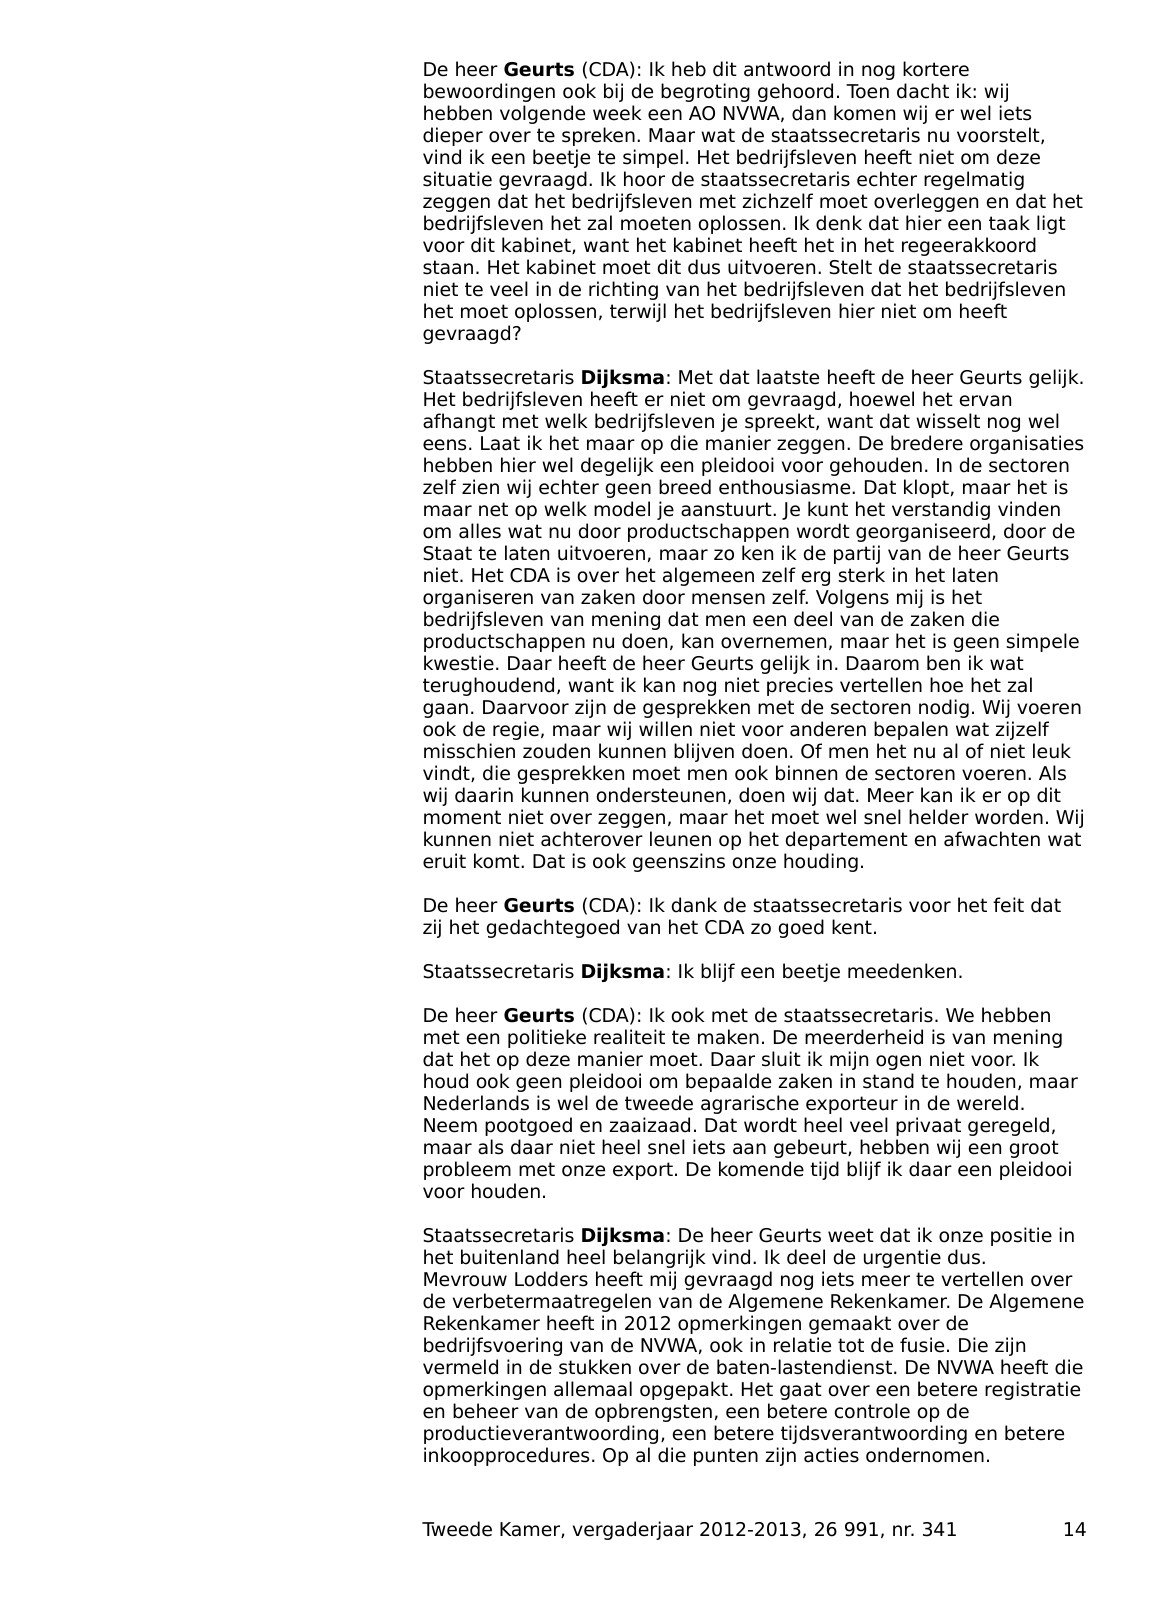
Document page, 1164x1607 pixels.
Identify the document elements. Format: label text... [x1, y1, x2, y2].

text De heer Geurts (CDA): Ik ook met de staatssecretaris. We hebben met een politieke realiteit te maken. De meerderheid is van mening dat het op deze manier moet. Daar sluit ik mijn ogen niet voor. Ik houd ook geen pleidooi om bepaalde zaken in stand te houden, maar Nederlands is wel de tweede agrarische exporteur in de wereld. Neem pootgoed en zaaizaad. Dat wordt heel veel privaat geregeld, maar als daar niet heel snel iets aan gebeurt, hebben wij een groot probleem met onze export. De komende tijd blijf ik daar een pleidooi voor houden. [422, 1005, 1087, 1203]
text Mevrouw Lodders heeft mij gevraagd nog iets meer te vertellen over de verbetermaatregelen van de Algemene Rekenkamer. De Algemene Rekenkamer heeft in 2012 opmerkingen gemaakt over de bedrijfsvoering van de NVWA, ook in relatie tot de fusie. Die zijn vermeld in de stukken over de baten-lastendienst. De NVWA heeft die opmerkingen allemaal opgepakt. Het gaat over een betere registratie en beheer van de opbrengsten, een betere controle op de productieverantwoording, een betere tijdsverantwoording en betere inkoopprocedures. Op al die punten zijn acties ondernomen. [422, 1269, 1087, 1467]
text Staatssecretaris Dijksma: Ik blijf een beetje meedenken. [422, 961, 1087, 983]
text De heer Geurts (CDA): Ik heb dit antwoord in nog kortere bewoordingen ook bij de begroting gehoord. Toen dacht ik: wij hebben volgende week een AO NVWA, dan komen wij er wel iets dieper over te spreken. Maar wat de staatssecretaris nu voorstelt, vind ik een beetje te simpel. Het bedrijfsleven heeft niet om deze situatie gevraagd. Ik hoor de staatssecretaris echter regelmatig zeggen dat het bedrijfsleven met zichzelf moet overleggen en dat het bedrijfsleven het zal moeten oplossen. Ik denk dat hier een taak ligt voor dit kabinet, want het kabinet heeft het in het regeerakkoord staan. Het kabinet moet dit dus uitvoeren. Stelt de staatssecretaris niet te veel in de richting van het bedrijfsleven dat het bedrijfsleven het moet oplossen, terwijl het bedrijfsleven hier niet om heeft gevraagd? [422, 59, 1087, 345]
text Staatssecretaris Dijksma: De heer Geurts weet dat ik onze positie in het buitenland heel belangrijk vind. Ik deel de urgentie dus. [422, 1225, 1087, 1269]
text Staatssecretaris Dijksma: Met dat laatste heeft de heer Geurts gelijk. Het bedrijfsleven heeft er niet om gevraagd, hoewel het ervan afhangt met welk bedrijfsleven je spreekt, want dat wisselt nog wel eens. Laat ik het maar op die manier zeggen. De bredere organisaties hebben hier wel degelijk een pleidooi voor gehouden. In de sectoren zelf zien wij echter geen breed enthousiasme. Dat klopt, maar het is maar net op welk model je aanstuurt. Je kunt het verstandig vinden om alles wat nu door productschappen wordt georganiseerd, door de Staat te laten uitvoeren, maar zo ken ik de partij van de heer Geurts niet. Het CDA is over het algemeen zelf erg sterk in het laten organiseren van zaken door mensen zelf. Volgens mij is het bedrijfsleven van mening dat men een deel van de zaken die productschappen nu doen, kan overnemen, maar het is geen simpele kwestie. Daar heeft de heer Geurts gelijk in. Daarom ben ik wat terughoudend, want ik kan nog niet precies vertellen hoe het zal gaan. Daarvoor zijn de gesprekken met de sectoren nodig. Wij voeren ook de regie, maar wij willen niet voor anderen bepalen wat zijzelf misschien zouden kunnen blijven doen. Of men het nu al of niet leuk vindt, die gesprekken moet men ook binnen de sectoren voeren. Als wij daarin kunnen ondersteunen, doen wij dat. Meer kan ik er op dit moment niet over zeggen, maar het moet wel snel helder worden. Wij kunnen niet achterover leunen op het departement en afwachten wat eruit komt. Dat is ook geenszins onze houding. [422, 367, 1087, 872]
text De heer Geurts (CDA): Ik dank de staatssecretaris voor het feit dat zij het gedachtegoed van het CDA zo goed kent. [422, 895, 1087, 939]
